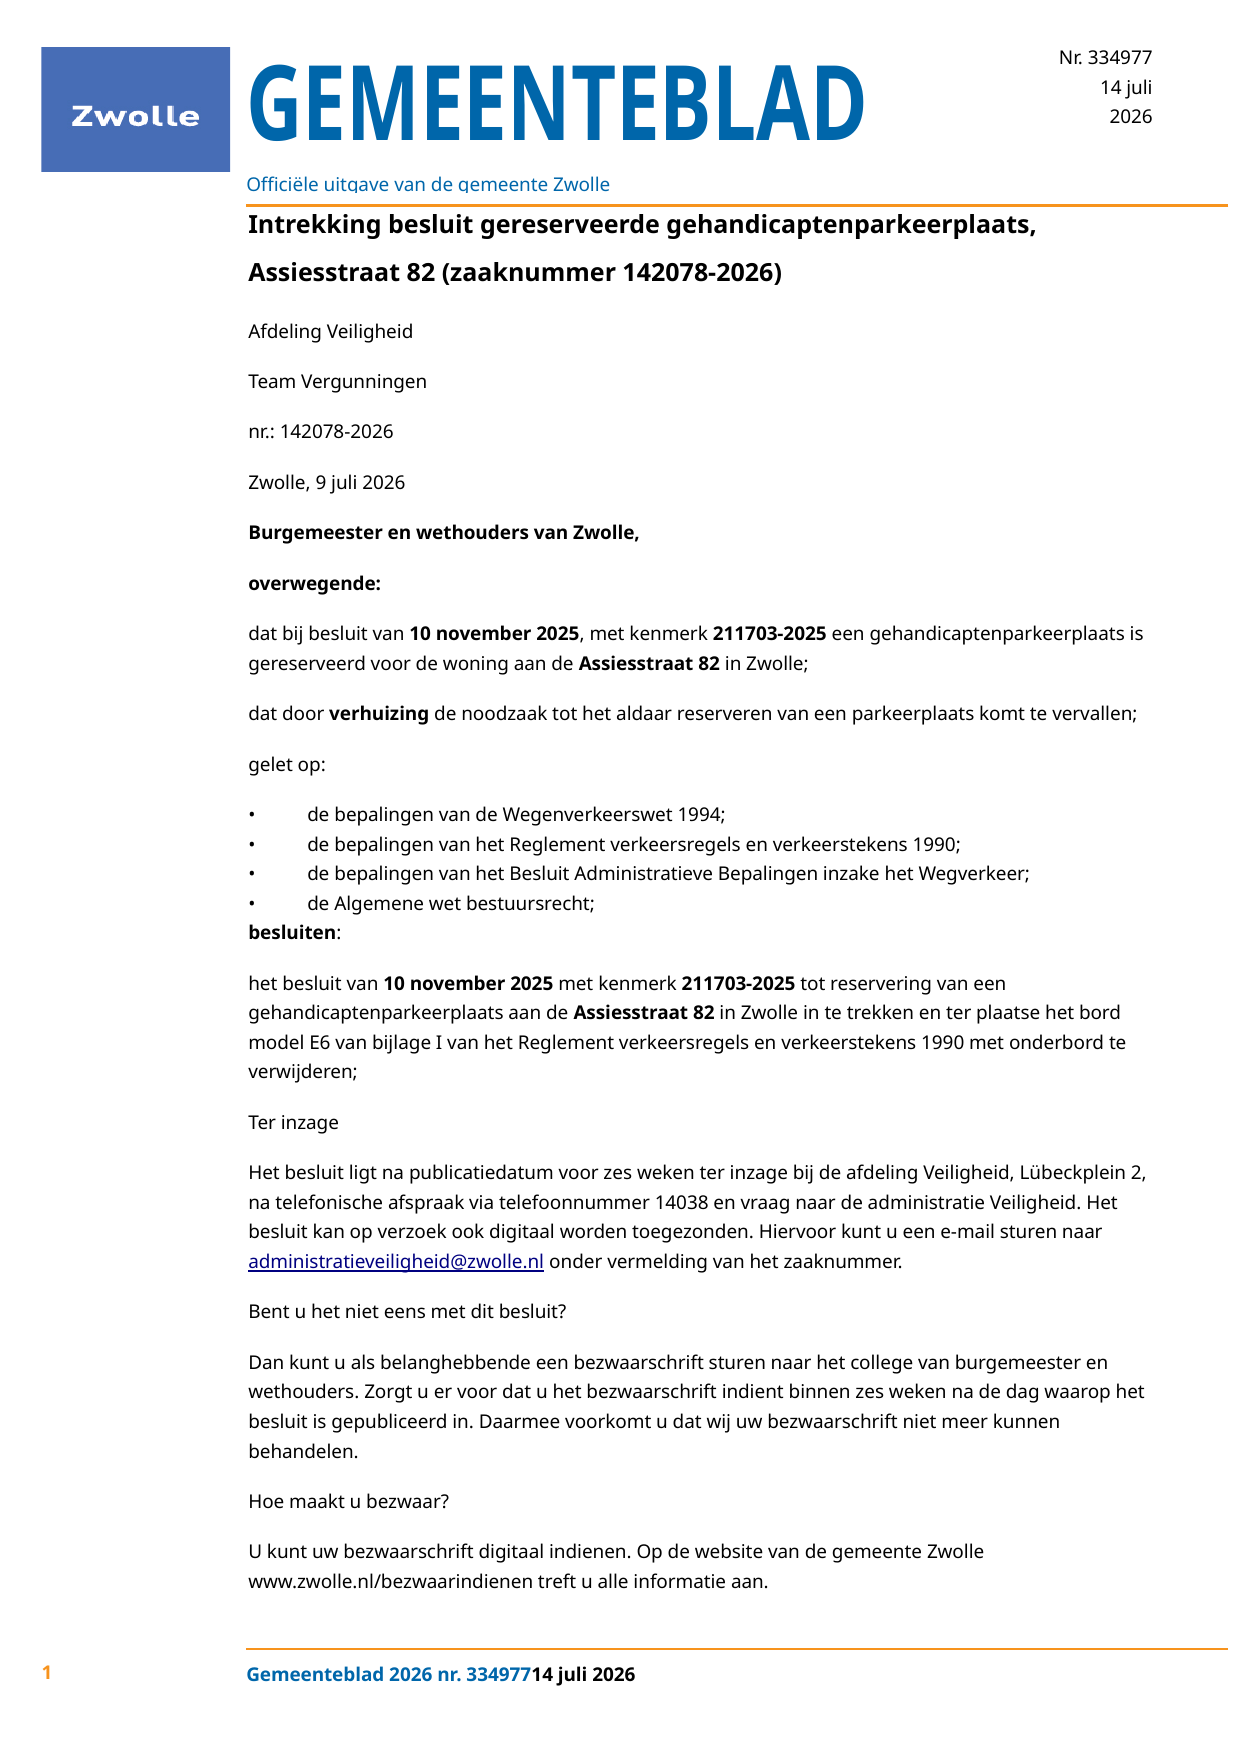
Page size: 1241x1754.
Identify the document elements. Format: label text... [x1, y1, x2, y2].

text Zwolle, 9 juli 2026 [248, 469, 1152, 495]
text besluiten: [248, 919, 1152, 945]
text dat door verhuizing de noodzaak tot het aldaar reserveren van een parkeerplaats komt te vervallen; [248, 700, 1152, 726]
text dat bij besluit van 10 november 2025, met kenmerk 211703-2025 een gehandicaptenparkeerplaats is gereserveerd voor de woning aan de Assiesstraat 82 in Zwolle; [248, 620, 1152, 676]
text nr.: 142078-2026 [248, 419, 1152, 444]
text U kunt uw bezwaarschrift digitaal indienen. Op de website van de gemeente Zwolle www.zwolle.nl/bezwaarindienen treft u alle informatie aan. [248, 1539, 1152, 1594]
text Dan kunt u als belanghebbende een bezwaarschrift sturen naar het college van burgemeester en wethouders. Zorgt u er voor dat u het bezwaarschrift indient binnen zes weken na de dag waarop het besluit is gepubliceerd in. Daarmee voorkomt u dat wij uw bezwaarschrift niet meer kunnen behandelen. [248, 1349, 1152, 1464]
list de bepalingen van het Reglement verkeersregels en verkeerstekens 1990; [248, 831, 1152, 857]
text het besluit van 10 november 2025 met kenmerk 211703-2025 tot reservering van een gehandicaptenparkeerplaats aan de Assiesstraat 82 in Zwolle in te trekken en ter plaatse het bord model E6 van bijlage I van het Reglement verkeersregels en verkeerstekens 1990 met onderbord te verwijderen; [248, 970, 1152, 1084]
text Bent u het niet eens met dit besluit? [248, 1299, 1152, 1324]
text overwegende: [248, 570, 1152, 596]
list de bepalingen van het Besluit Administratieve Bepalingen inzake het Wegverkeer; [248, 860, 1152, 886]
text gelet op: [248, 751, 1152, 777]
text Hoe maakt u bezwaar? [248, 1488, 1152, 1514]
text Intrekking besluit gereserveerde gehandicaptenparkeerplaats, Assiesstraat 82 (zaaknummer 142078-2026) [248, 207, 1152, 288]
list de bepalingen van de Wegenverkeerswet 1994; [248, 801, 1152, 827]
text Team Vergunningen [248, 368, 1152, 394]
picture [41, 47, 231, 172]
text Afdeling Veiligheid [248, 318, 1152, 344]
list de Algemene wet bestuursrecht; [248, 890, 1152, 916]
text Burgemeester en wethouders van Zwolle, [248, 519, 1152, 545]
text Het besluit ligt na publicatiedatum voor zes weken ter inzage bij de afdeling Veiligheid, Lübeckplein 2, na telefonische afspraak via telefoonnummer 14038 en vraag naar de administratie Veiligheid. Het besluit kan op verzoek ook digitaal worden toegezonden. Hiervoor kunt u een e-mail sturen naar administratieveiligheid@zwolle.nl onder vermelding van het zaaknummer. [248, 1159, 1152, 1274]
text Ter inzage [248, 1109, 1152, 1135]
